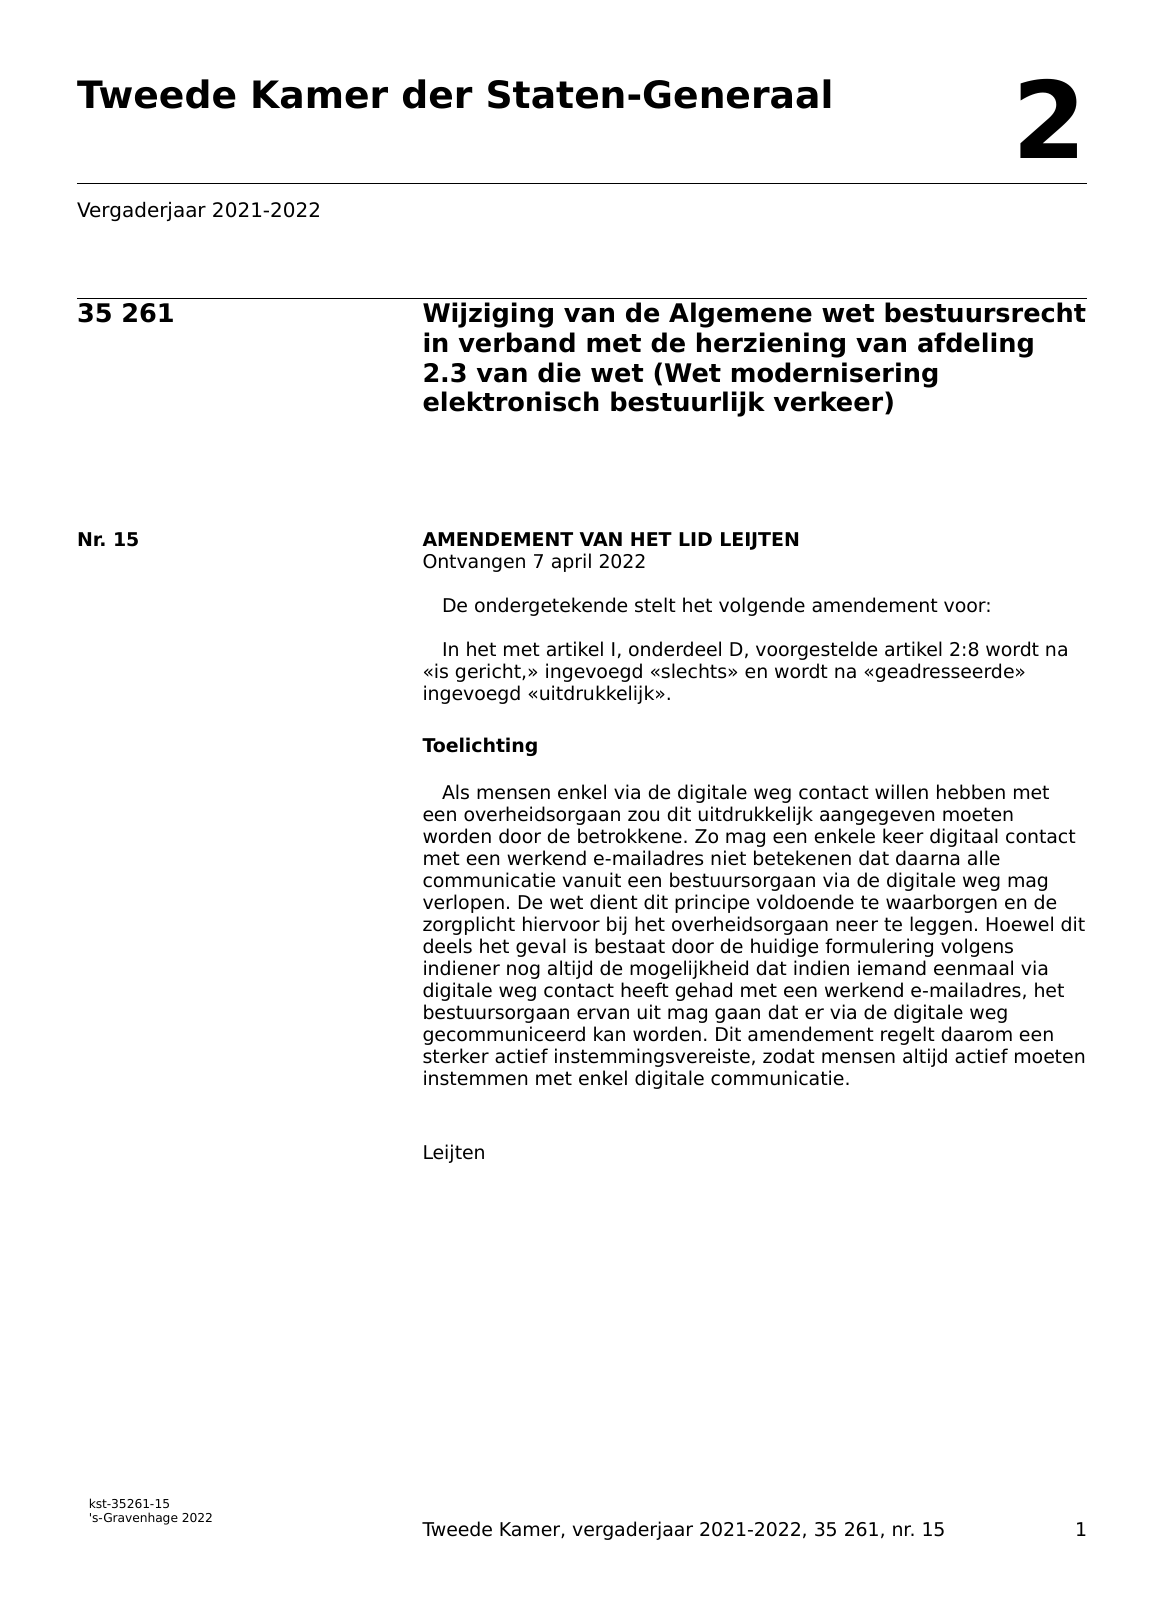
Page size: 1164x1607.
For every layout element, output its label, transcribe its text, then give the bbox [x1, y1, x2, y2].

text De ondergetekende stelt het volgende amendement voor: [422, 595, 1087, 617]
subtitle 35 261 Wijziging van de Algemene wet bestuursrecht in verband met de herziening van afdeling 2.3 van die wet (Wet modernisering elektronisch bestuurlijk verkeer) [77, 299, 1087, 418]
text Als mensen enkel via de digitale weg contact willen hebben met een overheidsorgaan zou dit uitdrukkelijk aangegeven moeten worden door de betrokkene. Zo mag een enkele keer digitaal contact met een werkend e-mailadres niet betekenen dat daarna alle communicatie vanuit een bestuursorgaan via de digitale weg mag verlopen. De wet dient dit principe voldoende te waarborgen en de zorgplicht hiervoor bij het overheidsorgaan neer te leggen. Hoewel dit deels het geval is bestaat door de huidige formulering volgens indiener nog altijd de mogelijkheid dat indien iemand eenmaal via digitale weg contact heeft gehad met een werkend e-mailadres, het bestuursorgaan ervan uit mag gaan dat er via de digitale weg gecommuniceerd kan worden. Dit amendement regelt daarom een sterker actief instemmingsvereiste, zodat mensen altijd actief moeten instemmen met enkel digitale communicatie. [422, 782, 1087, 1090]
text Ontvangen 7 april 2022 [422, 551, 1087, 573]
table_header Tweede Kamer der Staten-Generaal [77, 59, 886, 183]
table_header 2 [886, 59, 1087, 183]
subtitle Nr. 15 AMENDEMENT VAN HET LID LEIJTEN [77, 529, 1087, 551]
text In het met artikel I, onderdeel D, voorgestelde artikel 2:8 wordt na «is gericht,» ingevoegd «slechts» en wordt na «geadresseerde» ingevoegd «uitdrukkelijk». [422, 639, 1087, 705]
text kst-35261-15 [88, 1497, 323, 1511]
table_cell Vergaderjaar 2021-2022 [77, 184, 1087, 298]
text Leijten [422, 1120, 1087, 1164]
subtitle Toelichting [422, 735, 1087, 757]
text 's-Gravenhage 2022 [88, 1511, 323, 1525]
